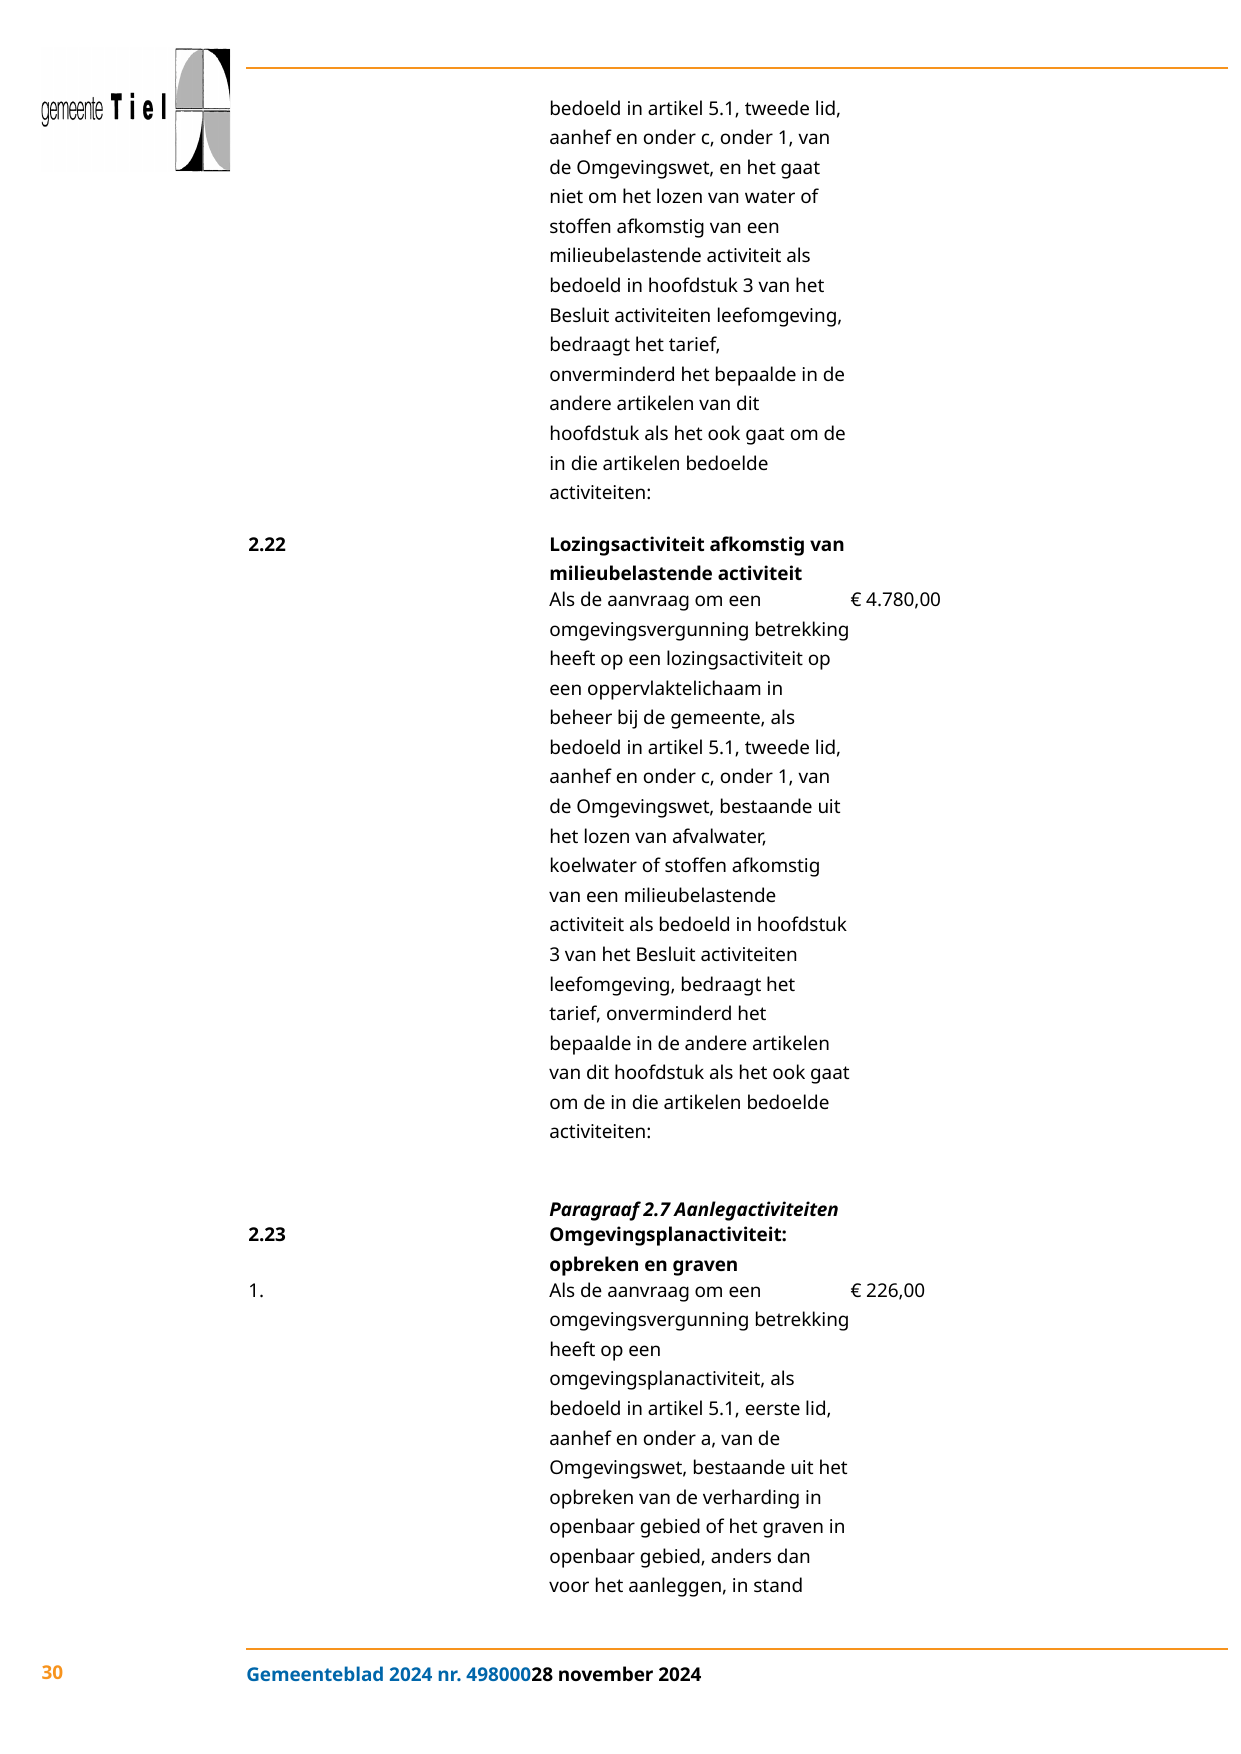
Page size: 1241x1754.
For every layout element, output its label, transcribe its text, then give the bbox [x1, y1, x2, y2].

table_cell € 4.780,00 [850, 586, 1152, 1144]
table_cell [248, 505, 549, 531]
table_cell [850, 1196, 1152, 1222]
table_cell [549, 505, 850, 531]
table_cell [850, 1170, 1152, 1196]
table_cell € 226,00 [850, 1277, 1152, 1598]
table_cell Lozingsactiviteit afkomstig van milieubelastende activiteit [549, 531, 850, 586]
table_cell [248, 1170, 549, 1196]
table_cell [850, 531, 1152, 586]
table_cell [850, 1144, 1152, 1170]
table_cell 2.22 [248, 531, 549, 586]
table_cell bedoeld in artikel 5.1, tweede lid, aanhef en onder c, onder 1, van de Omgevingswet, en het gaat niet om het lozen van water of stoffen afkomstig van een milieubelastende activiteit als bedoeld in hoofdstuk 3 van het Besluit activiteiten leefomgeving, bedraagt het tarief, onverminderd het bepaalde in de andere artikelen van dit hoofdstuk als het ook gaat om de in die artikelen bedoelde activiteiten: [549, 95, 850, 505]
table_cell [549, 1144, 850, 1170]
table_cell Omgevingsplanactiviteit: opbreken en graven [549, 1222, 850, 1277]
table_cell [248, 1144, 549, 1170]
table_cell Als de aanvraag om een omgevingsvergunning betrekking heeft op een omgevingsplanactiviteit, als bedoeld in artikel 5.1, eerste lid, aanhef en onder a, van de Omgevingswet, bestaande uit het opbreken van de verharding in openbaar gebied of het graven in openbaar gebied, anders dan voor het aanleggen, in stand [549, 1277, 850, 1598]
table_cell 2.23 [248, 1222, 549, 1277]
table_cell [549, 1170, 850, 1196]
table_cell [248, 1196, 549, 1222]
table_cell [850, 95, 1152, 505]
table_cell 1. [248, 1277, 549, 1598]
picture [41, 47, 231, 172]
table_cell Als de aanvraag om een omgevingsvergunning betrekking heeft op een lozingsactiviteit op een oppervlaktelichaam in beheer bij de gemeente, als bedoeld in artikel 5.1, tweede lid, aanhef en onder c, onder 1, van de Omgevingswet, bestaande uit het lozen van afvalwater, koelwater of stoffen afkomstig van een milieubelastende activiteit als bedoeld in hoofdstuk 3 van het Besluit activiteiten leefomgeving, bedraagt het tarief, onverminderd het bepaalde in de andere artikelen van dit hoofdstuk als het ook gaat om de in die artikelen bedoelde activiteiten: [549, 586, 850, 1144]
table_cell [248, 95, 549, 505]
table_cell [850, 1222, 1152, 1277]
table_cell Paragraaf 2.7 Aanlegactiviteiten [549, 1196, 850, 1222]
table_cell [248, 586, 549, 1144]
table_cell [850, 505, 1152, 531]
